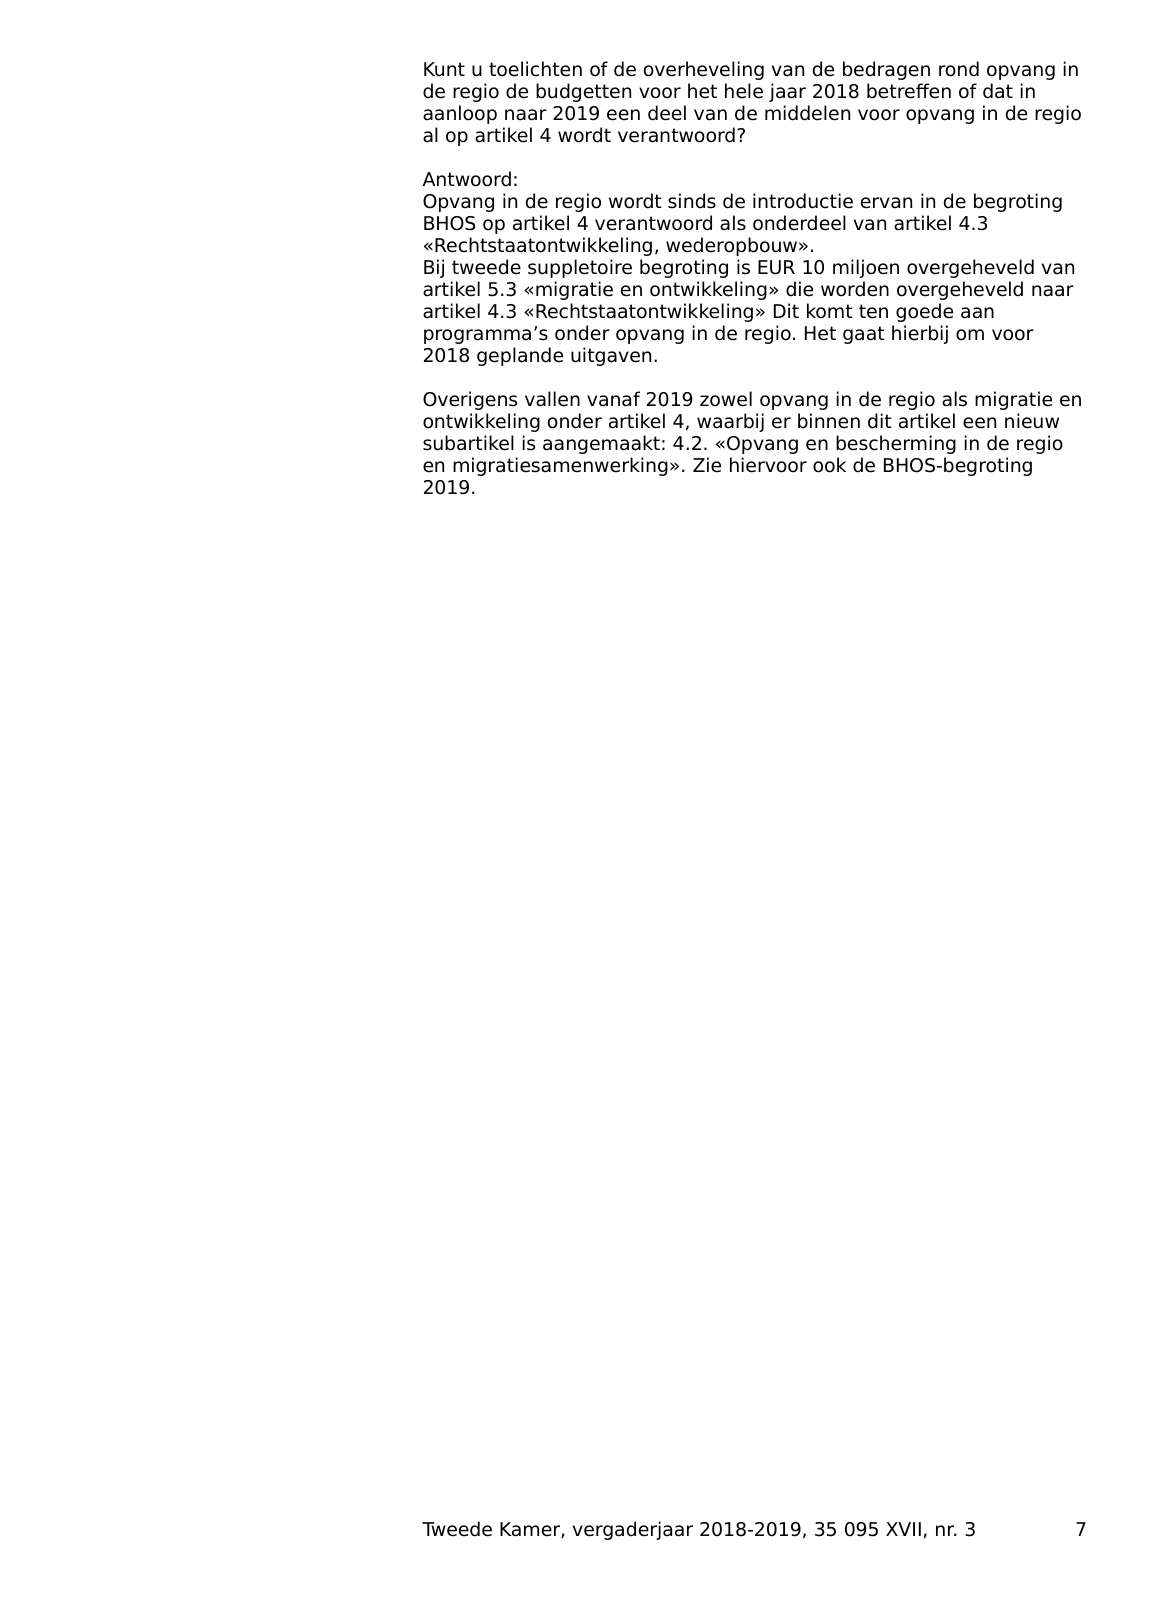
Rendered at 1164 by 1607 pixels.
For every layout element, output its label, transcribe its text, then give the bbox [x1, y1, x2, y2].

text Bij tweede suppletoire begroting is EUR 10 miljoen overgeheveld van artikel 5.3 «migratie en ontwikkeling» die worden overgeheveld naar artikel 4.3 «Rechtstaatontwikkeling» Dit komt ten goede aan programma’s onder opvang in de regio. Het gaat hierbij om voor 2018 geplande uitgaven. [422, 257, 1087, 367]
text Overigens vallen vanaf 2019 zowel opvang in de regio als migratie en ontwikkeling onder artikel 4, waarbij er binnen dit artikel een nieuw subartikel is aangemaakt: 4.2. «Opvang en bescherming in de regio en migratiesamenwerking». Zie hiervoor ook de BHOS-begroting 2019. [422, 389, 1087, 499]
text Kunt u toelichten of de overheveling van de bedragen rond opvang in de regio de budgetten voor het hele jaar 2018 betreffen of dat in aanloop naar 2019 een deel van de middelen voor opvang in de regio al op artikel 4 wordt verantwoord? [422, 59, 1087, 147]
text Opvang in de regio wordt sinds de introductie ervan in de begroting BHOS op artikel 4 verantwoord als onderdeel van artikel 4.3 «Rechtstaatontwikkeling, wederopbouw». [422, 191, 1087, 257]
text Antwoord: [422, 169, 1087, 191]
